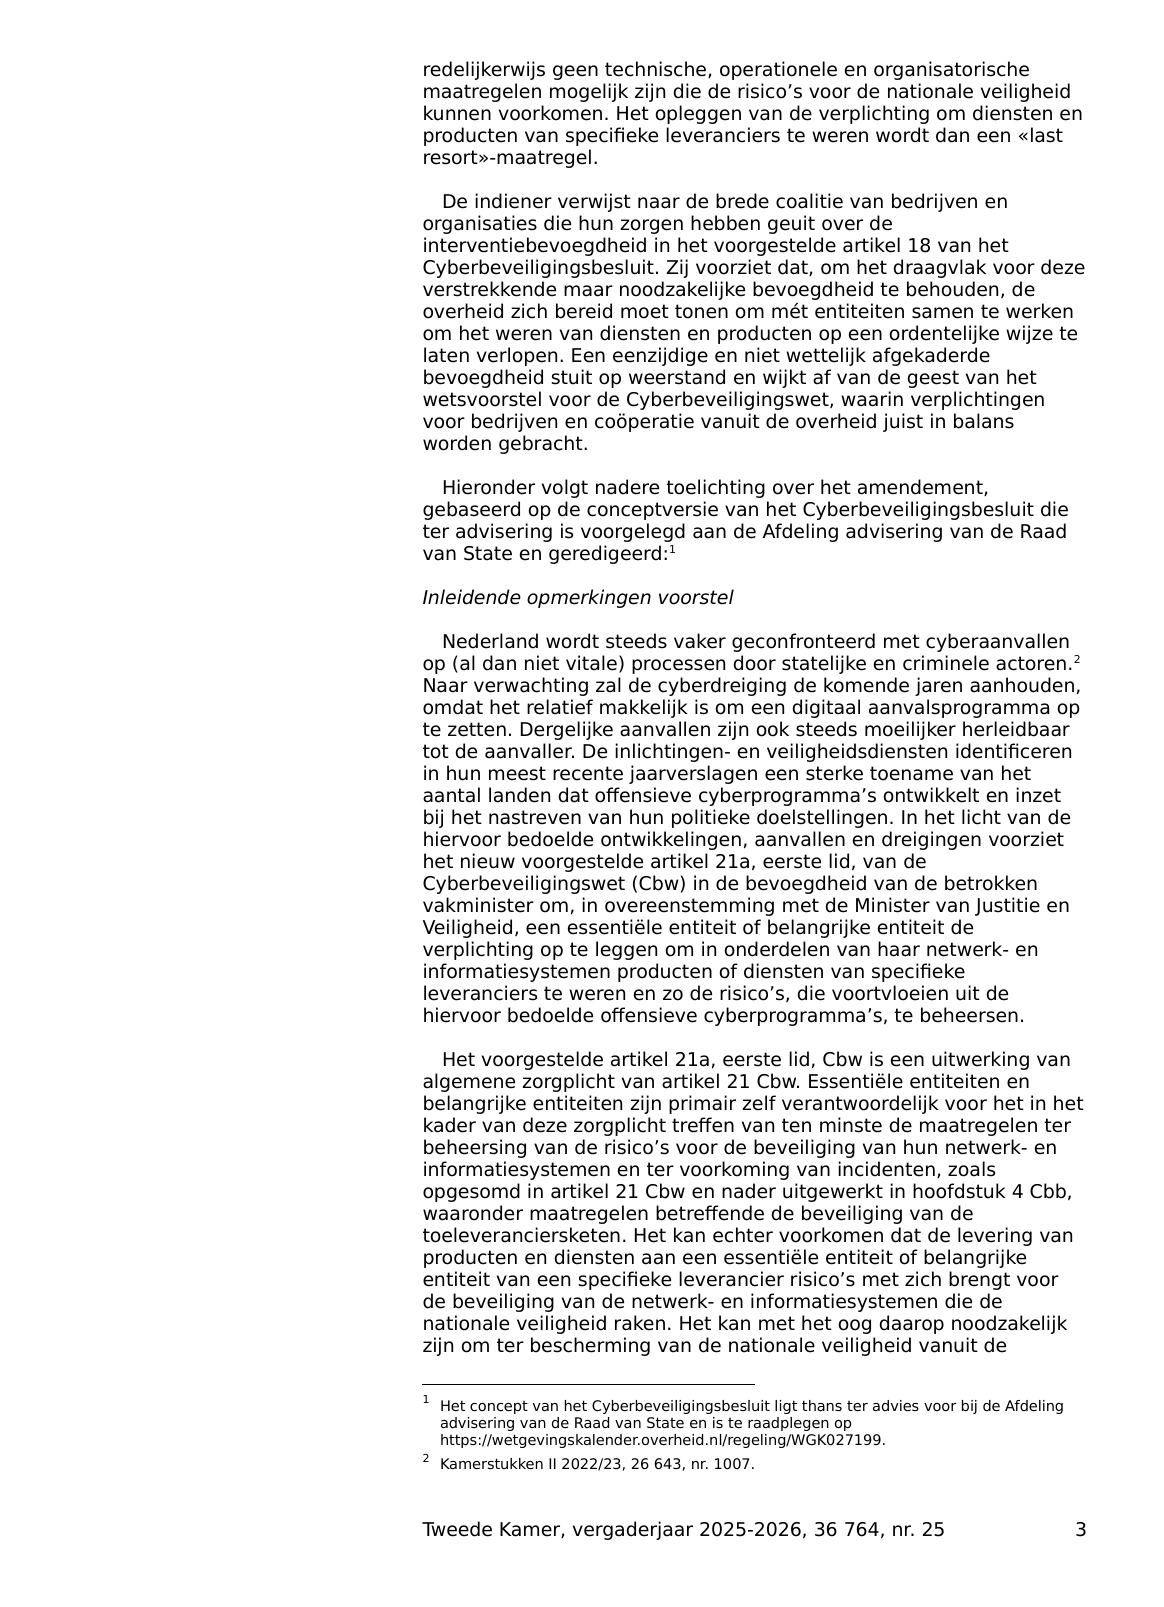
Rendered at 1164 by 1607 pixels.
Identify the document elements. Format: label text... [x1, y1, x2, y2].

subtitle Inleidende opmerkingen voorstel [422, 587, 1087, 609]
text Hieronder volgt nadere toelichting over het amendement, gebaseerd op de conceptversie van het Cyberbeveiligingsbesluit die ter advisering is voorgelegd aan de Afdeling advisering van de Raad van State en geredigeerd: [422, 477, 1087, 565]
text De indiener verwijst naar de brede coalitie van bedrijven en organisaties die hun zorgen hebben geuit over de interventiebevoegdheid in het voorgestelde artikel 18 van het Cyberbeveiligingsbesluit. Zij voorziet dat, om het draagvlak voor deze verstrekkende maar noodzakelijke bevoegdheid te behouden, de overheid zich bereid moet tonen om mét entiteiten samen te werken om het weren van diensten en producten op een ordentelijke wijze te laten verlopen. Een eenzijdige en niet wettelijk afgekaderde bevoegdheid stuit op weerstand en wijkt af van de geest van het wetsvoorstel voor de Cyberbeveiligingswet, waarin verplichtingen voor bedrijven en coöperatie vanuit de overheid juist in balans worden gebracht. [422, 191, 1087, 455]
text Het concept van het Cyberbeveiligingsbesluit ligt thans ter advies voor bij de Afdeling advisering van de Raad van State en is te raadplegen op https://wetgevingskalender.overheid.nl/regeling/WGK027199. [422, 1393, 1087, 1449]
text Kamerstukken II 2022/23, 26 643, nr. 1007. [422, 1452, 1087, 1474]
text Nederland wordt steeds vaker geconfronteerd met cyberaanvallen op (al dan niet vitale) processen door statelijke en criminele actoren. Naar verwachting zal de cyberdreiging de komende jaren aanhouden, omdat het relatief makkelijk is om een digitaal aanvalsprogramma op te zetten. Dergelijke aanvallen zijn ook steeds moeilijker herleidbaar tot de aanvaller. De inlichtingen- en veiligheidsdiensten identificeren in hun meest recente jaarverslagen een sterke toename van het aantal landen dat offensieve cyberprogramma’s ontwikkelt en inzet bij het nastreven van hun politieke doelstellingen. In het licht van de hiervoor bedoelde ontwikkelingen, aanvallen en dreigingen voorziet het nieuw voorgestelde artikel 21a, eerste lid, van de Cyberbeveiligingswet (Cbw) in de bevoegdheid van de betrokken vakminister om, in overeenstemming met de Minister van Justitie en Veiligheid, een essentiële entiteit of belangrijke entiteit de verplichting op te leggen om in onderdelen van haar netwerk- en informatiesystemen producten of diensten van specifieke leveranciers te weren en zo de risico’s, die voortvloeien uit de hiervoor bedoelde offensieve cyberprogramma’s, te beheersen. [422, 631, 1087, 1027]
text Het voorgestelde artikel 21a, eerste lid, Cbw is een uitwerking van algemene zorgplicht van artikel 21 Cbw. Essentiële entiteiten en belangrijke entiteiten zijn primair zelf verantwoordelijk voor het in het kader van deze zorgplicht treffen van ten minste de maatregelen ter beheersing van de risico’s voor de beveiliging van hun netwerk- en informatiesystemen en ter voorkoming van incidenten, zoals opgesomd in artikel 21 Cbw en nader uitgewerkt in hoofdstuk 4 Cbb, waaronder maatregelen betreffende de beveiliging van de toeleveranciersketen. Het kan echter voorkomen dat de levering van producten en diensten aan een essentiële entiteit of belangrijke entiteit van een specifieke leverancier risico’s met zich brengt voor de beveiliging van de netwerk- en informatiesystemen die de nationale veiligheid raken. Het kan met het oog daarop noodzakelijk zijn om ter bescherming van de nationale veiligheid vanuit de [422, 1049, 1087, 1357]
text redelijkerwijs geen technische, operationele en organisatorische maatregelen mogelijk zijn die de risico’s voor de nationale veiligheid kunnen voorkomen. Het opleggen van de verplichting om diensten en producten van specifieke leveranciers te weren wordt dan een «last resort»-maatregel. [422, 59, 1087, 169]
